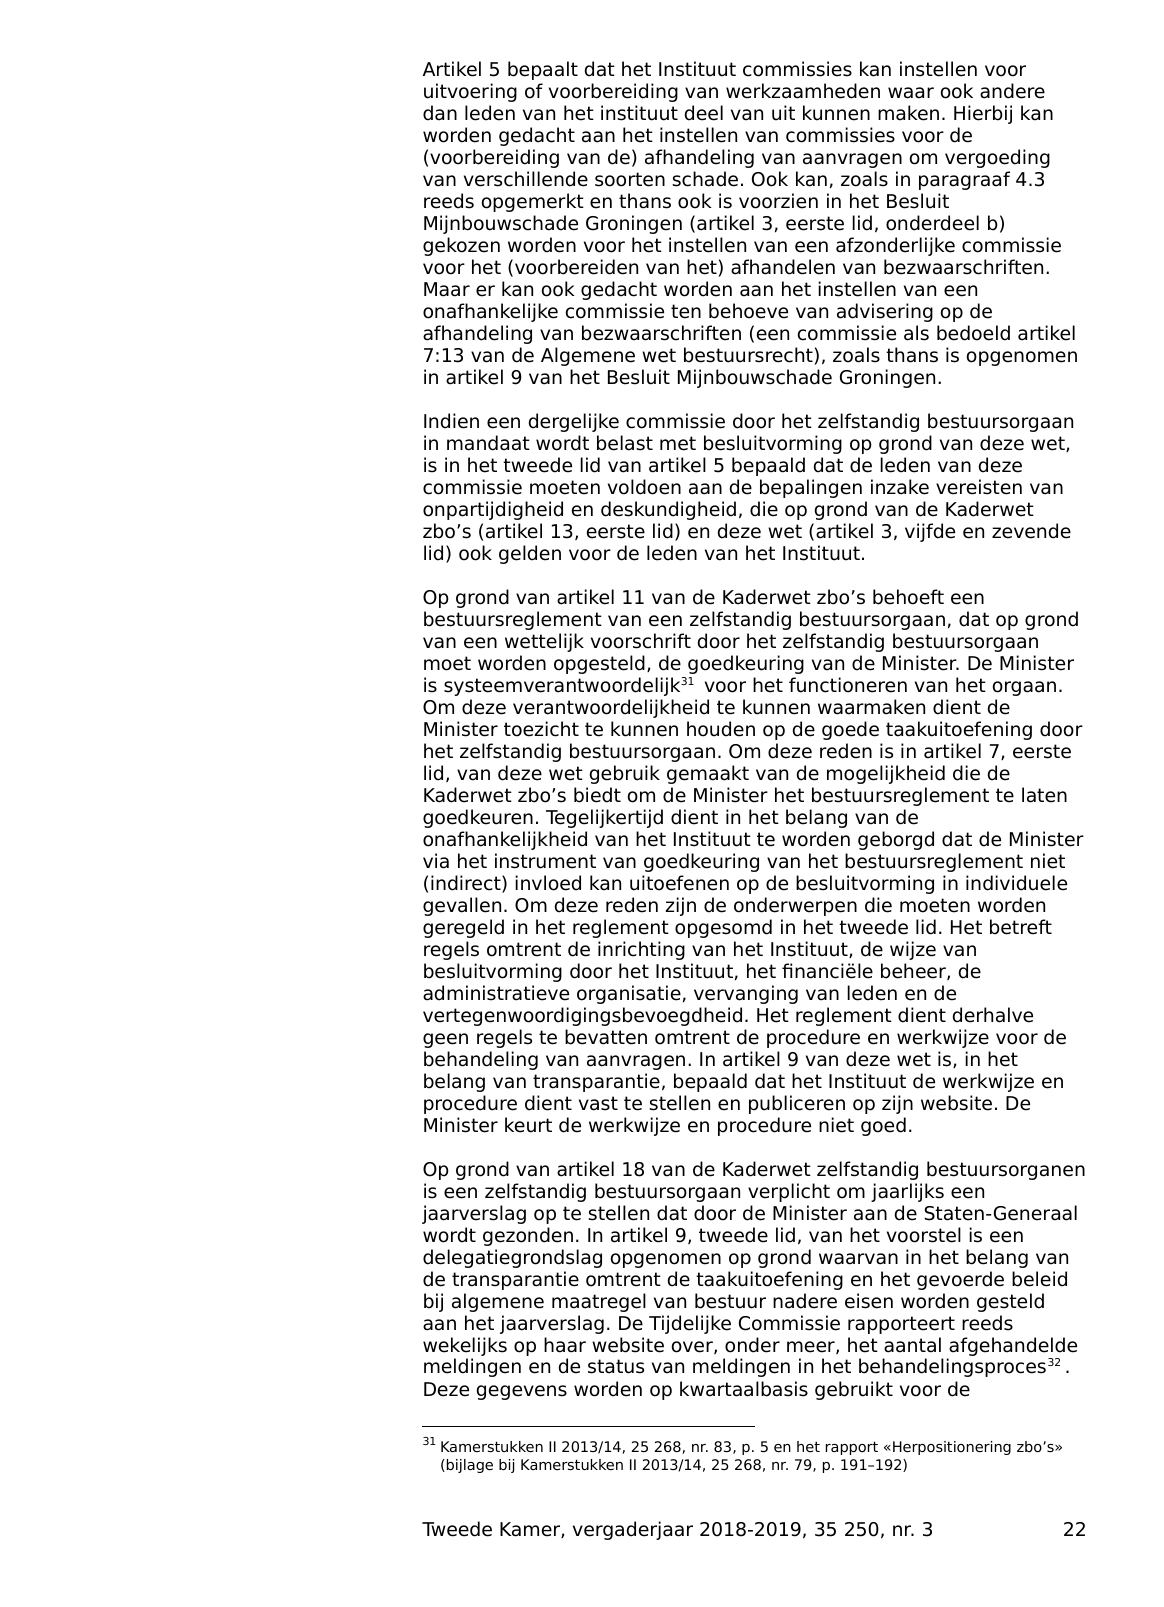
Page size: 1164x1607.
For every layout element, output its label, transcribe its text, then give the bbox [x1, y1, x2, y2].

text Indien een dergelijke commissie door het zelfstandig bestuursorgaan in mandaat wordt belast met besluitvorming op grond van deze wet, is in het tweede lid van artikel 5 bepaald dat de leden van deze commissie moeten voldoen aan de bepalingen inzake vereisten van onpartijdigheid en deskundigheid, die op grond van de Kaderwet zbo’s (artikel 13, eerste lid) en deze wet (artikel 3, vijfde en zevende lid) ook gelden voor de leden van het Instituut. [422, 411, 1087, 565]
text Op grond van artikel 11 van de Kaderwet zbo’s behoeft een bestuursreglement van een zelfstandig bestuursorgaan, dat op grond van een wettelijk voorschrift door het zelfstandig bestuursorgaan moet worden opgesteld, de goedkeuring van de Minister. De Minister is systeemverantwoordelijk voor het functioneren van het orgaan. Om deze verantwoordelijkheid te kunnen waarmaken dient de Minister toezicht te kunnen houden op de goede taakuitoefening door het zelfstandig bestuursorgaan. Om deze reden is in artikel 7, eerste lid, van deze wet gebruik gemaakt van de mogelijkheid die de Kaderwet zbo’s biedt om de Minister het bestuursreglement te laten goedkeuren. Tegelijkertijd dient in het belang van de onafhankelijkheid van het Instituut te worden geborgd dat de Minister via het instrument van goedkeuring van het bestuursreglement niet (indirect) invloed kan uitoefenen op de besluitvorming in individuele gevallen. Om deze reden zijn de onderwerpen die moeten worden geregeld in het reglement opgesomd in het tweede lid. Het betreft regels omtrent de inrichting van het Instituut, de wijze van besluitvorming door het Instituut, het financiële beheer, de administratieve organisatie, vervanging van leden en de vertegenwoordigingsbevoegdheid. Het reglement dient derhalve geen regels te bevatten omtrent de procedure en werkwijze voor de behandeling van aanvragen. In artikel 9 van deze wet is, in het belang van transparantie, bepaald dat het Instituut de werkwijze en procedure dient vast te stellen en publiceren op zijn website. De Minister keurt de werkwijze en procedure niet goed. [422, 587, 1087, 1136]
text Artikel 5 bepaalt dat het Instituut commissies kan instellen voor uitvoering of voorbereiding van werkzaamheden waar ook andere dan leden van het instituut deel van uit kunnen maken. Hierbij kan worden gedacht aan het instellen van commissies voor de (voorbereiding van de) afhandeling van aanvragen om vergoeding van verschillende soorten schade. Ook kan, zoals in paragraaf 4.3 reeds opgemerkt en thans ook is voorzien in het Besluit Mijnbouwschade Groningen (artikel 3, eerste lid, onderdeel b) gekozen worden voor het instellen van een afzonderlijke commissie voor het (voorbereiden van het) afhandelen van bezwaarschriften. Maar er kan ook gedacht worden aan het instellen van een onafhankelijke commissie ten behoeve van advisering op de afhandeling van bezwaarschriften (een commissie als bedoeld artikel 7:13 van de Algemene wet bestuursrecht), zoals thans is opgenomen in artikel 9 van het Besluit Mijnbouwschade Groningen. [422, 59, 1087, 389]
text Op grond van artikel 18 van de Kaderwet zelfstandig bestuursorganen is een zelfstandig bestuursorgaan verplicht om jaarlijks een jaarverslag op te stellen dat door de Minister aan de Staten-Generaal wordt gezonden. In artikel 9, tweede lid, van het voorstel is een delegatiegrondslag opgenomen op grond waarvan in het belang van de transparantie omtrent de taakuitoefening en het gevoerde beleid bij algemene maatregel van bestuur nadere eisen worden gesteld aan het jaarverslag. De Tijdelijke Commissie rapporteert reeds wekelijks op haar website over, onder meer, het aantal afgehandelde meldingen en de status van meldingen in het behandelingsproces. Deze gegevens worden op kwartaalbasis gebruikt voor de [422, 1159, 1087, 1400]
text Kamerstukken II 2013/14, 25 268, nr. 83, p. 5 en het rapport «Herpositionering zbo’s» (bijlage bij Kamerstukken II 2013/14, 25 268, nr. 79, p. 191–192) [422, 1435, 1087, 1474]
